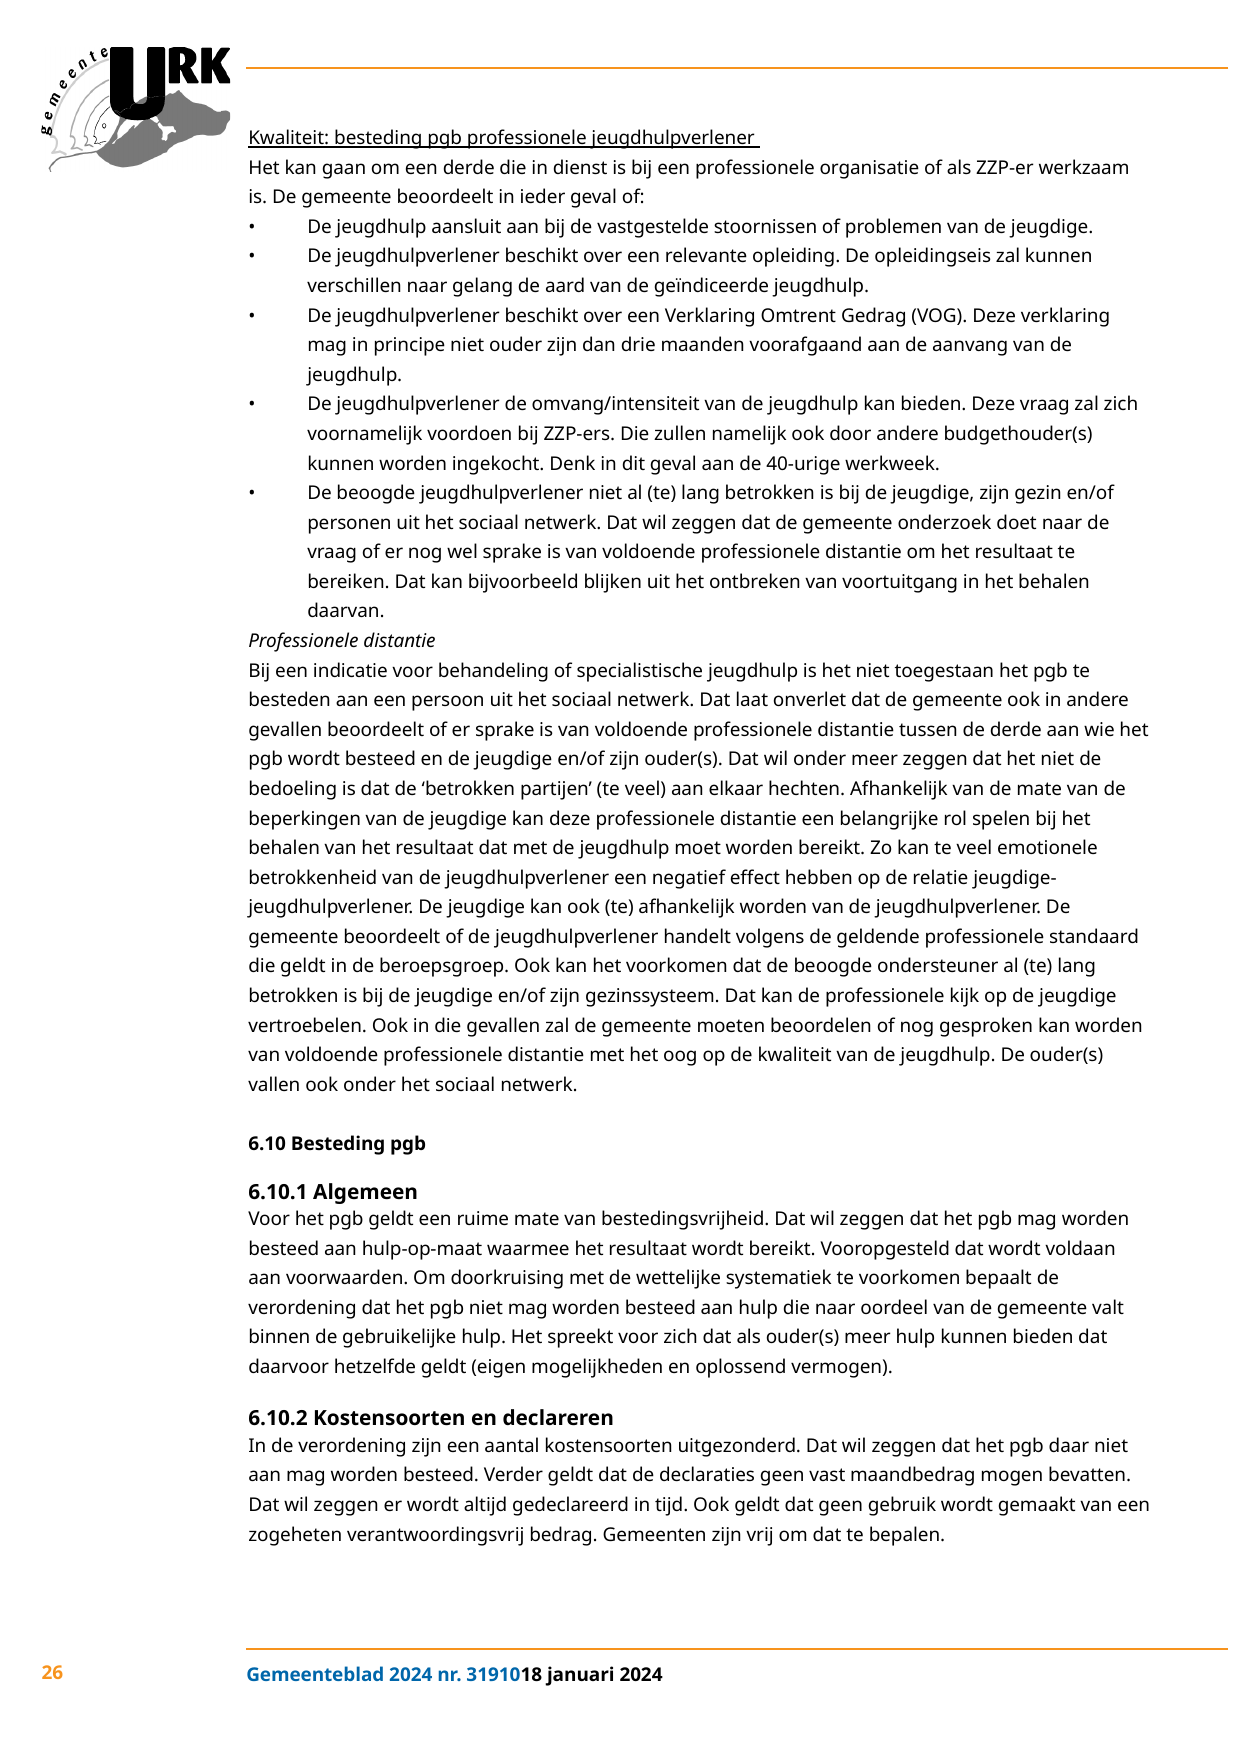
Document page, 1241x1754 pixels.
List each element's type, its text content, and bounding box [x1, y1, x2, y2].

text 6.10 Besteding pgb [248, 1130, 1152, 1156]
picture [41, 47, 231, 172]
list De beoogde jeugdhulpverlener niet al (te) lang betrokken is bij de jeugdige, zijn gezin en/of personen uit het sociaal netwerk. Dat wil zeggen dat de gemeente onderzoek doet naar de vraag of er nog wel sprake is van voldoende professionele distantie om het resultaat te bereiken. Dat kan bijvoorbeeld blijken uit het ontbreken van voortuitgang in het behalen daarvan. [248, 479, 1152, 623]
list De jeugdhulpverlener beschikt over een Verklaring Omtrent Gedrag (VOG). Deze verklaring mag in principe niet ouder zijn dan drie maanden voorafgaand aan de aanvang van de jeugdhulp. [248, 302, 1152, 387]
text 6.10.1 Algemeen [248, 1177, 1152, 1205]
text Kwaliteit: besteding pgb professionele jeugdhulpverlener [248, 124, 1152, 150]
text Voor het pgb geldt een ruime mate van bestedingsvrijheid. Dat wil zeggen dat het pgb mag worden besteed aan hulp-op-maat waarmee het resultaat wordt bereikt. Vooropgesteld dat wordt voldaan aan voorwaarden. Om doorkruising met de wettelijke systematiek te voorkomen bepaalt de verordening dat het pgb niet mag worden besteed aan hulp die naar oordeel van de gemeente valt binnen de gebruikelijke hulp. Het spreekt voor zich dat als ouder(s) meer hulp kunnen bieden dat daarvoor hetzelfde geldt (eigen mogelijkheden en oplossend vermogen). [248, 1205, 1152, 1379]
list De jeugdhulpverlener de omvang/intensiteit van de jeugdhulp kan bieden. Deze vraag zal zich voornamelijk voordoen bij ZZP-ers. Die zullen namelijk ook door andere budgethouder(s) kunnen worden ingekocht. Denk in dit geval aan de 40-urige werkweek. [248, 391, 1152, 476]
text Professionele distantie [248, 627, 1152, 653]
text Het kan gaan om een derde die in dienst is bij een professionele organisatie of als ZZP-er werkzaam is. De gemeente beoordeelt in ieder geval of: [248, 154, 1152, 209]
list De jeugdhulp aansluit aan bij de vastgestelde stoornissen of problemen van de jeugdige. [248, 213, 1152, 239]
text 6.10.2 Kostensoorten en declareren [248, 1403, 1152, 1432]
text In de verordening zijn een aantal kostensoorten uitgezonderd. Dat wil zeggen dat het pgb daar niet aan mag worden besteed. Verder geldt dat de declaraties geen vast maandbedrag mogen bevatten. Dat wil zeggen er wordt altijd gedeclareerd in tijd. Ook geldt dat geen gebruik wordt gemaakt van een zogeheten verantwoordingsvrij bedrag. Gemeenten zijn vrij om dat te bepalen. [248, 1432, 1152, 1546]
text Bij een indicatie voor behandeling of specialistische jeugdhulp is het niet toegestaan het pgb te besteden aan een persoon uit het sociaal netwerk. Dat laat onverlet dat de gemeente ook in andere gevallen beoordeelt of er sprake is van voldoende professionele distantie tussen de derde aan wie het pgb wordt besteed en de jeugdige en/of zijn ouder(s). Dat wil onder meer zeggen dat het niet de bedoeling is dat de ‘betrokken partijen’ (te veel) aan elkaar hechten. Afhankelijk van de mate van de beperkingen van de jeugdige kan deze professionele distantie een belangrijke rol spelen bij het behalen van het resultaat dat met de jeugdhulp moet worden bereikt. Zo kan te veel emotionele betrokkenheid van de jeugdhulpverlener een negatief effect hebben op de relatie jeugdige-jeugdhulpverlener. De jeugdige kan ook (te) afhankelijk worden van de jeugdhulpverlener. De gemeente beoordeelt of de jeugdhulpverlener handelt volgens de geldende professionele standaard die geldt in de beroepsgroep. Ook kan het voorkomen dat de beoogde ondersteuner al (te) lang betrokken is bij de jeugdige en/of zijn gezinssysteem. Dat kan de professionele kijk op de jeugdige vertroebelen. Ook in die gevallen zal de gemeente moeten beoordelen of nog gesproken kan worden van voldoende professionele distantie met het oog op de kwaliteit van de jeugdhulp. De ouder(s) vallen ook onder het sociaal netwerk. [248, 657, 1152, 1097]
list De jeugdhulpverlener beschikt over een relevante opleiding. De opleidingseis zal kunnen verschillen naar gelang de aard van de geïndiceerde jeugdhulp. [248, 243, 1152, 298]
